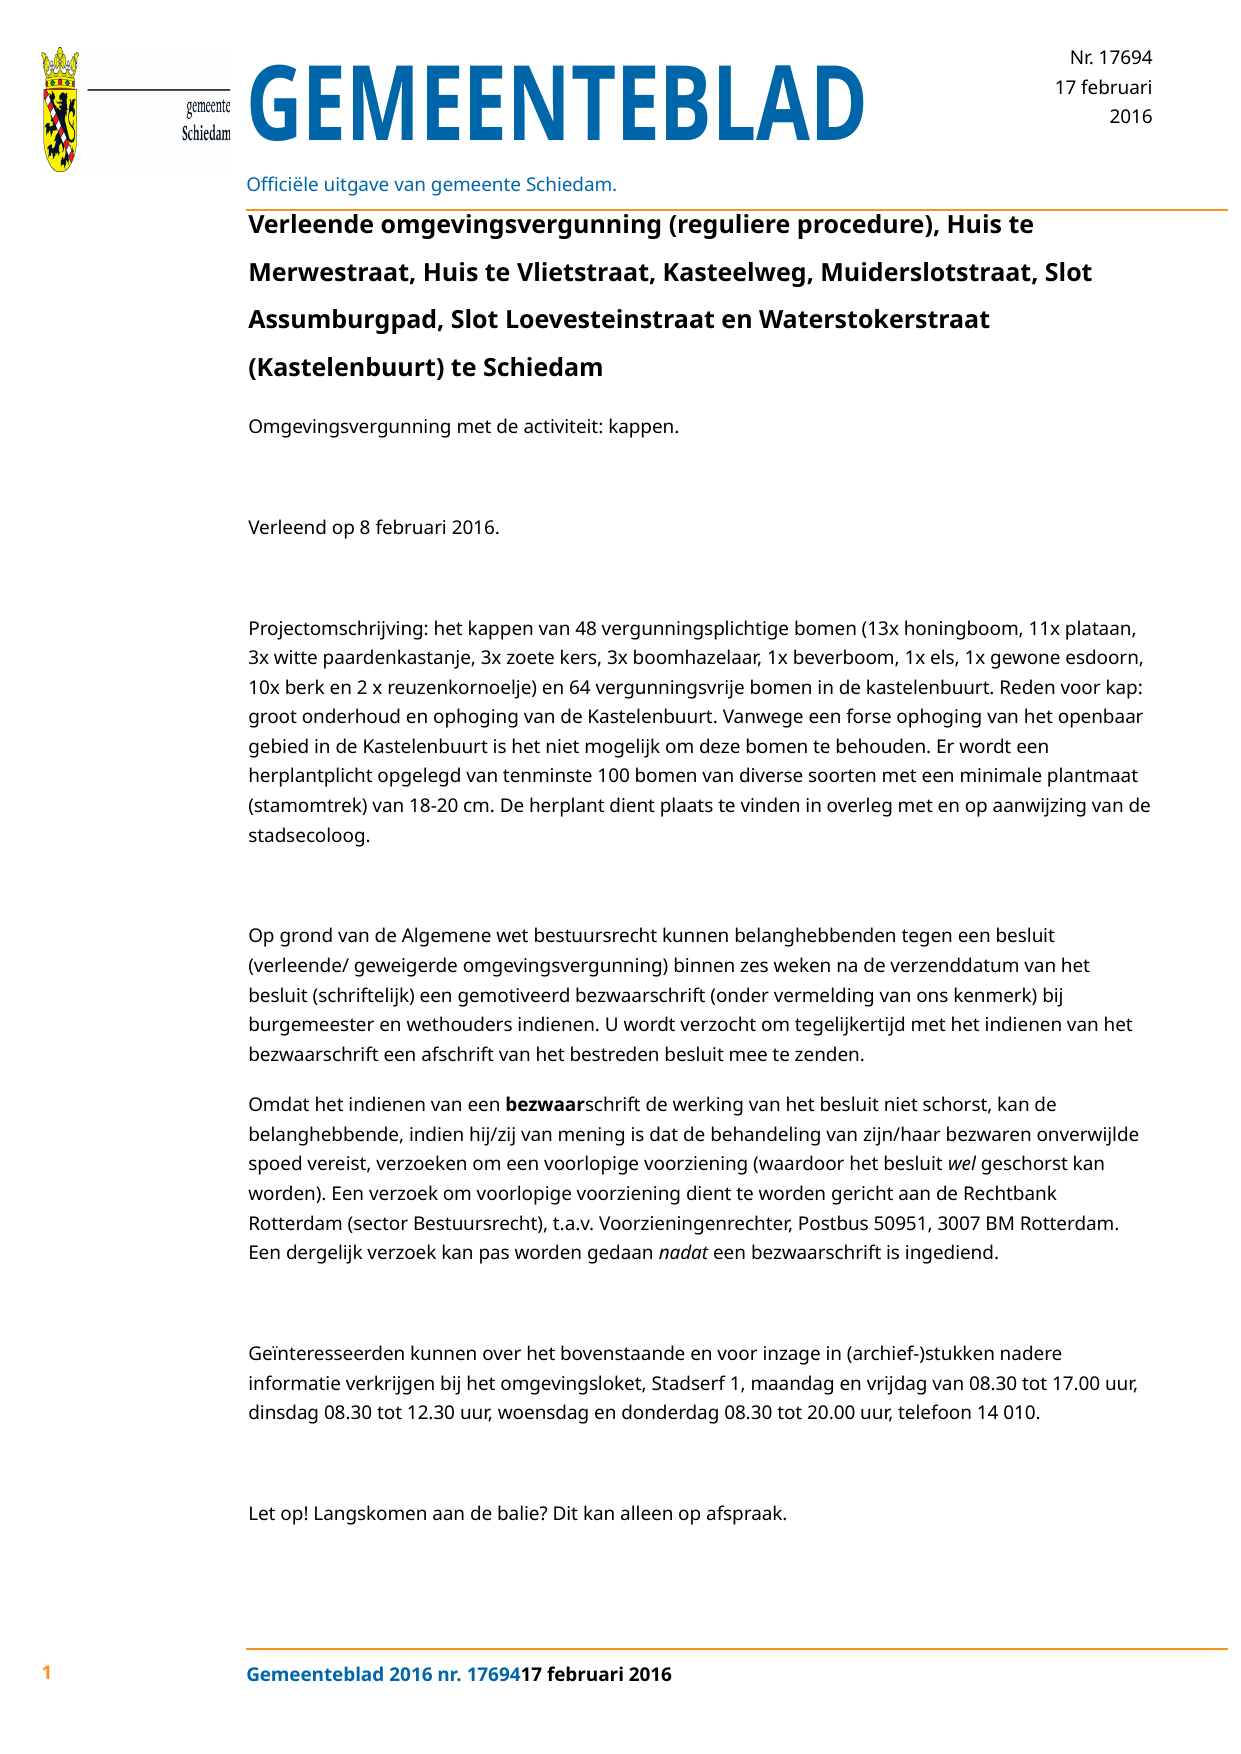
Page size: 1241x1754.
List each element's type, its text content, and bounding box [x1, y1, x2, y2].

text Let op! Langskomen aan de balie? Dit kan alleen op afspraak. [248, 1500, 1152, 1526]
text Omdat het indienen van een bezwaarschrift de werking van het besluit niet schorst, kan de belanghebbende, indien hij/zij van mening is dat de behandeling van zijn/haar bezwaren onverwijlde spoed vereist, verzoeken om een voorlopige voorziening (waardoor het besluit wel geschorst kan worden). Een verzoek om voorlopige voorziening dient te worden gericht aan de Rechtbank Rotterdam (sector Bestuursrecht), t.a.v. Voorzieningenrechter, Postbus 50951, 3007 BM Rotterdam. Een dergelijk verzoek kan pas worden gedaan nadat een bezwaarschrift is ingediend. [248, 1091, 1152, 1265]
text Omgevingsvergunning met de activiteit: kappen. [248, 413, 1152, 439]
text Verleend op 8 februari 2016. [248, 514, 1152, 540]
text Op grond van de Algemene wet bestuursrecht kunnen belanghebbenden tegen een besluit (verleende/ geweigerde omgevingsvergunning) binnen zes weken na de verzenddatum van het besluit (schriftelijk) een gemotiveerd bezwaarschrift (onder vermelding van ons kenmerk) bij burgemeester en wethouders indienen. U wordt verzocht om tegelijkertijd met het indienen van het bezwaarschrift een afschrift van het bestreden besluit mee te zenden. [248, 923, 1152, 1067]
text Projectomschrijving: het kappen van 48 vergunningsplichtige bomen (13x honingboom, 11x plataan, 3x witte paardenkastanje, 3x zoete kers, 3x boomhazelaar, 1x beverboom, 1x els, 1x gewone esdoorn, 10x berk en 2 x reuzenkornoelje) en 64 vergunningsvrije bomen in de kastelenbuurt. Reden voor kap: groot onderhoud en ophoging van de Kastelenbuurt. Vanwege een forse ophoging van het openbaar gebied in de Kastelenbuurt is het niet mogelijk om deze bomen te behouden. Er wordt een herplantplicht opgelegd van tenminste 100 bomen van diverse soorten met een minimale plantmaat (stamomtrek) van 18-20 cm. De herplant dient plaats te vinden in overleg met en op aanwijzing van de stadsecoloog. [248, 615, 1152, 848]
text Verleende omgevingsvergunning (reguliere procedure), Huis te Merwestraat, Huis te Vlietstraat, Kasteelweg, Muiderslotstraat, Slot Assumburgpad, Slot Loevesteinstraat en Waterstokerstraat (Kastelenbuurt) te Schiedam [248, 211, 1152, 384]
text Geïnteresseerden kunnen over het bovenstaande en voor inzage in (archief-)stukken nadere informatie verkrijgen bij het omgevingsloket, Stadserf 1, maandag en vrijdag van 08.30 tot 17.00 uur, dinsdag 08.30 tot 12.30 uur, woensdag en donderdag 08.30 tot 20.00 uur, telefoon 14 010. [248, 1340, 1152, 1425]
picture [41, 47, 231, 172]
